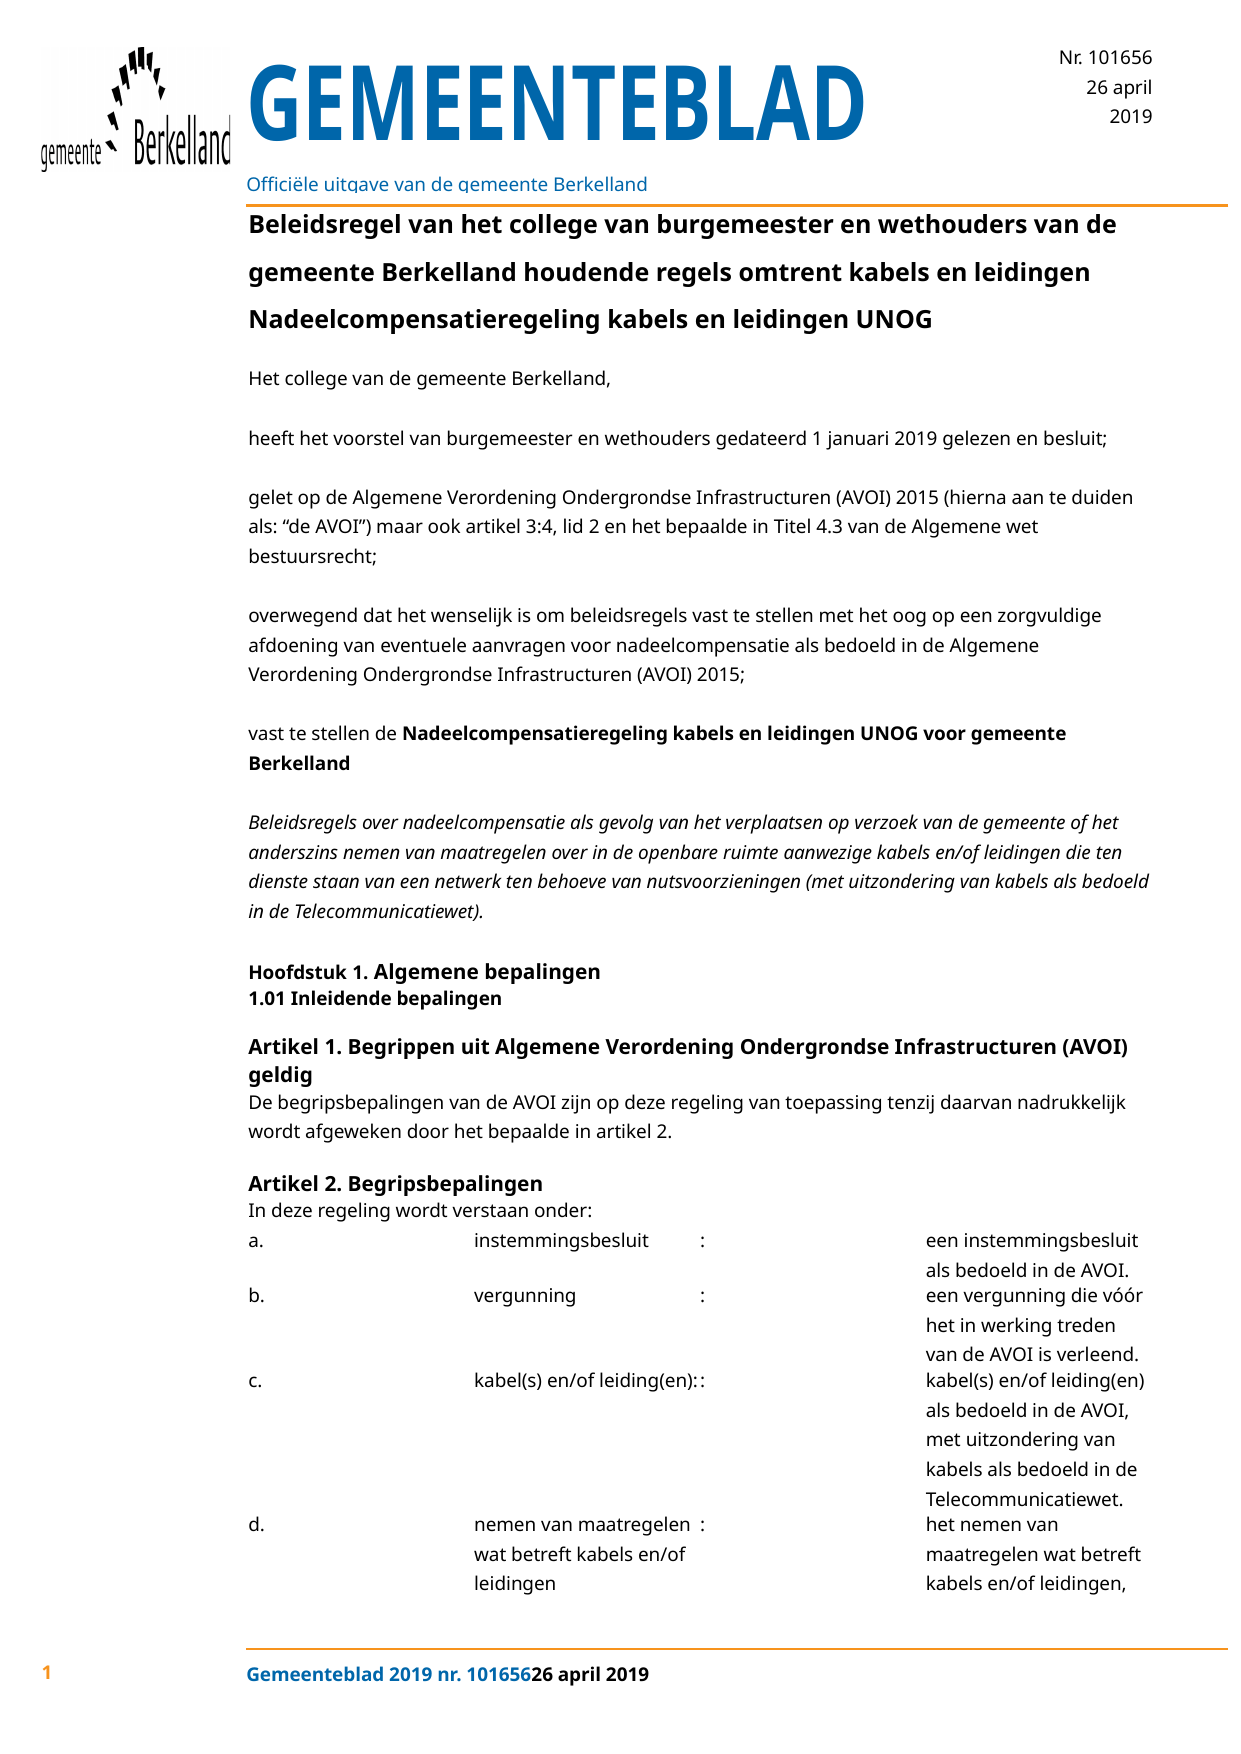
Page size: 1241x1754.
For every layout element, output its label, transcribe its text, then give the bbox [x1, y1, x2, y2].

picture [41, 47, 231, 172]
table_cell een vergunning die vóór het in werking treden van de AVOI is verleend. [926, 1283, 1152, 1367]
table_cell nemen van maatregelen wat betreft kabels en/of leidingen [474, 1511, 700, 1596]
text Beleidsregel van het college van burgemeester en wethouders van de gemeente Berkelland houdende regels omtrent kabels en leidingen Nadeelcompensatieregeling kabels en leidingen UNOG [248, 207, 1152, 336]
text Artikel 1. Begrippen uit Algemene Verordening Ondergrondse Infrastructuren (AVOI) geldig [248, 1032, 1152, 1089]
text heeft het voorstel van burgemeester en wethouders gedateerd 1 januari 2019 gelezen en besluit; [248, 425, 1152, 450]
text Artikel 2. Begripsbepalingen [248, 1169, 1152, 1197]
table_cell c. [248, 1368, 474, 1511]
table_header : [700, 1227, 926, 1282]
text 1.01 Inleidende bepalingen [248, 986, 1152, 1011]
text Beleidsregels over nadeelcompensatie als gevolg van het verplaatsen op verzoek van de gemeente of het anderszins nemen van maatregelen over in de openbare ruimte aanwezige kabels en/of leidingen die ten dienste staan van een netwerk ten behoeve van nutsvoorzieningen (met uitzondering van kabels als bedoeld in de Telecommunicatiewet). [248, 809, 1152, 924]
table_cell d. [248, 1511, 474, 1596]
text overwegend dat het wenselijk is om beleidsregels vast te stellen met het oog op een zorgvuldige afdoening van eventuele aanvragen voor nadeelcompensatie als bedoeld in de Algemene Verordening Ondergrondse Infrastructuren (AVOI) 2015; [248, 602, 1152, 687]
table_header instemmingsbesluit [474, 1227, 700, 1282]
table_cell het nemen van maatregelen wat betreft kabels en/of leidingen, [926, 1511, 1152, 1596]
table_cell kabel(s) en/of leiding(en) als bedoeld in de AVOI, met uitzondering van kabels als bedoeld in de Telecommunicatiewet. [926, 1368, 1152, 1511]
table_header een instemmingsbesluit als bedoeld in de AVOI. [926, 1227, 1152, 1282]
text gelet op de Algemene Verordening Ondergrondse Infrastructuren (AVOI) 2015 (hierna aan te duiden als: “de AVOI”) maar ook artikel 3:4, lid 2 en het bepaalde in Titel 4.3 van de Algemene wet bestuursrecht; [248, 484, 1152, 569]
table_cell : [700, 1283, 926, 1367]
table_cell kabel(s) en/of leiding(en): [474, 1368, 700, 1511]
text De begripsbepalingen van de AVOI zijn op deze regeling van toepassing tenzij daarvan nadrukkelijk wordt afgeweken door het bepaalde in artikel 2. [248, 1089, 1152, 1144]
text vast te stellen de Nadeelcompensatieregeling kabels en leidingen UNOG voor gemeente Berkelland [248, 721, 1152, 776]
text Het college van de gemeente Berkelland, [248, 366, 1152, 391]
text Hoofdstuk 1. Algemene bepalingen [248, 957, 1152, 986]
text In deze regeling wordt verstaan onder: [248, 1197, 1152, 1223]
table_header a. [248, 1227, 474, 1282]
table_cell vergunning [474, 1283, 700, 1367]
table_cell : [700, 1368, 926, 1511]
table_cell : [700, 1511, 926, 1596]
table_cell b. [248, 1283, 474, 1367]
